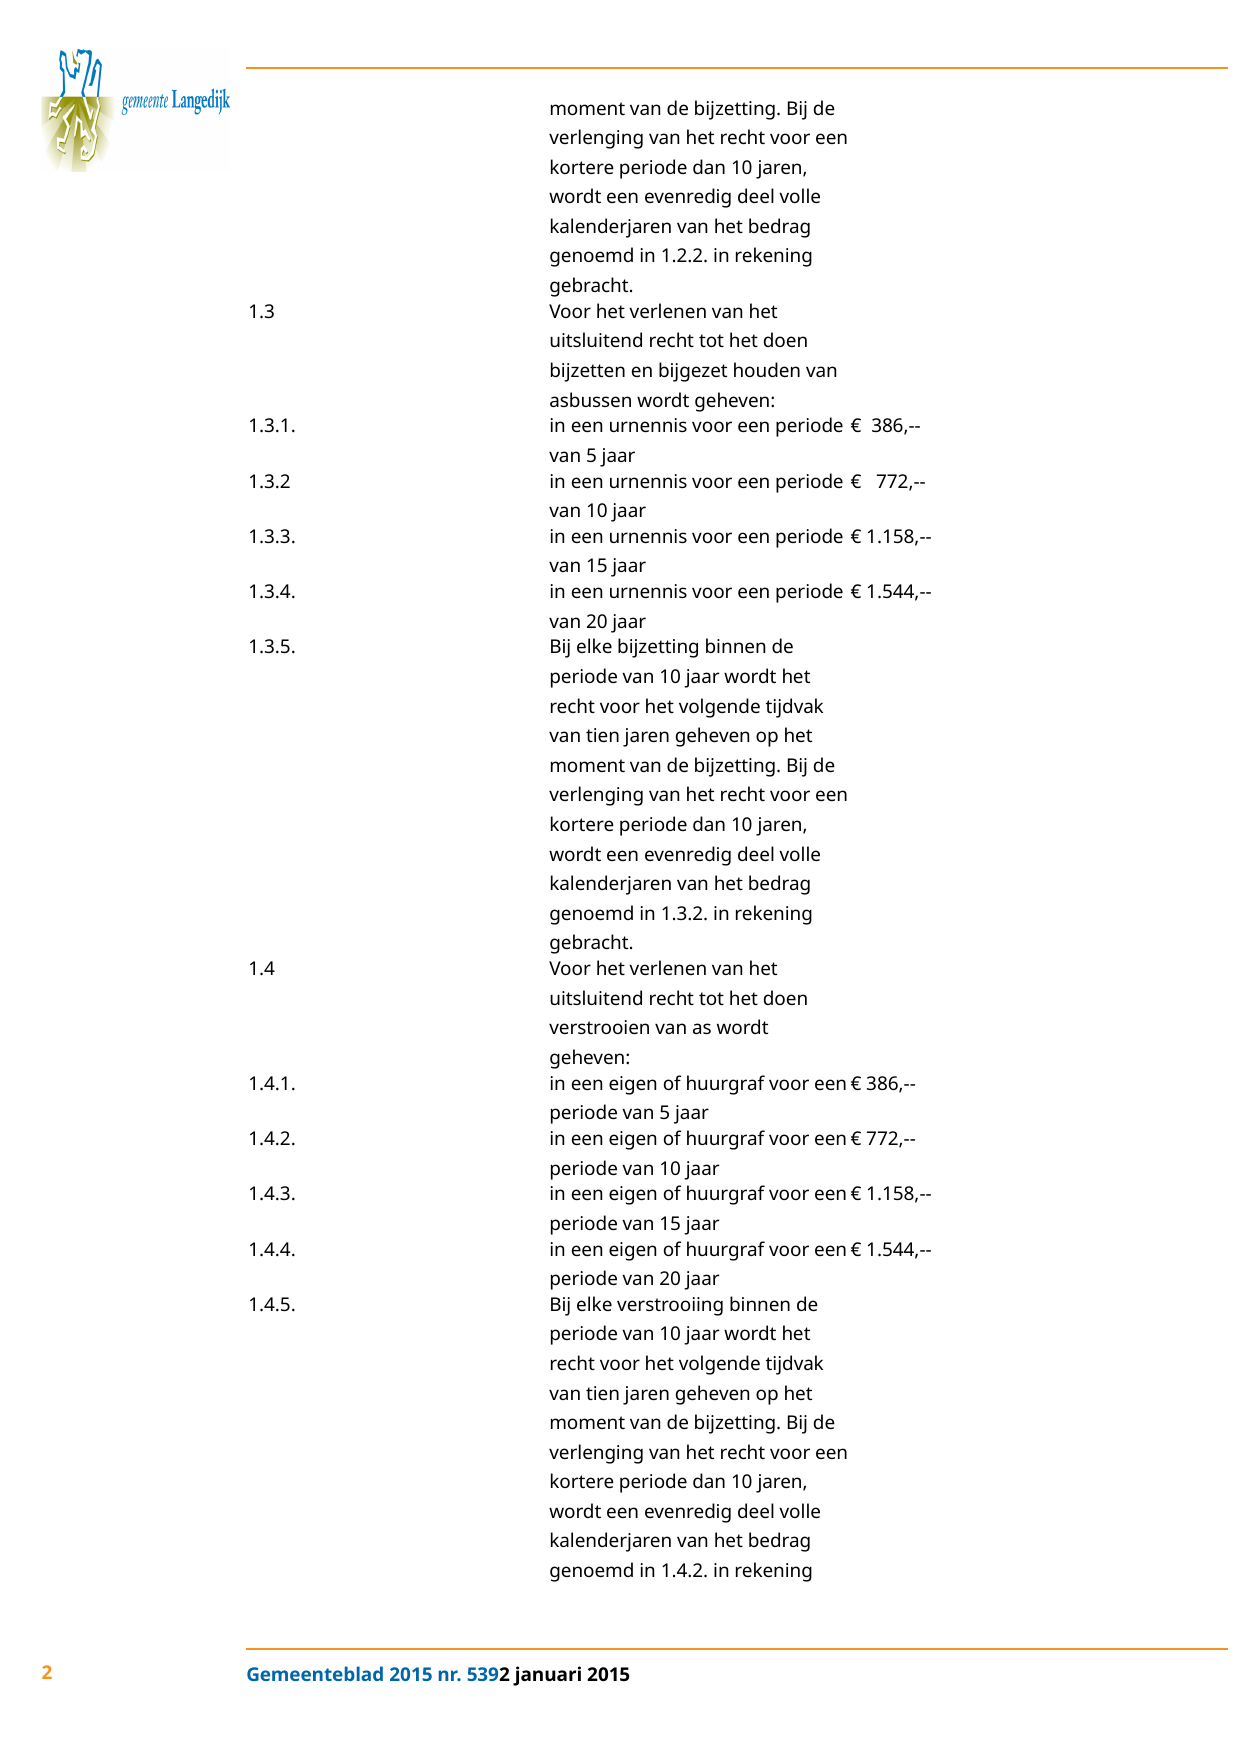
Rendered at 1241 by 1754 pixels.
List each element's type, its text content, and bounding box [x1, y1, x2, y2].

table_cell 1.4.2. [248, 1125, 549, 1180]
table_cell 1.4.1. [248, 1070, 549, 1125]
table_cell € 1.544,-- [850, 579, 1152, 634]
table_cell 1.3.1. [248, 413, 549, 468]
table_cell € 386,-- [850, 413, 1152, 468]
table_cell € 1.158,-- [850, 1180, 1152, 1236]
table_cell 1.3.4. [248, 579, 549, 634]
table_cell Voor het verlenen van het uitsluitend recht tot het doen bijzetten en bijgezet houden van asbussen wordt geheven: [549, 298, 850, 412]
table_cell Bij elke bijzetting binnen de periode van 10 jaar wordt het recht voor het volgende tijdvak van tien jaren geheven op het moment van de bijzetting. Bij de verlenging van het recht voor een kortere periode dan 10 jaren, wordt een evenredig deel volle kalenderjaren van het bedrag genoemd in 1.3.2. in rekening gebracht. [549, 634, 850, 955]
table_cell 1.3.3. [248, 523, 549, 578]
table_cell [850, 634, 1152, 955]
table_cell 1.4.4. [248, 1236, 549, 1291]
table_cell in een urnennis voor een periode van 15 jaar [549, 523, 850, 578]
table_cell 1.3.2 [248, 468, 549, 523]
picture [41, 47, 231, 172]
table_cell € 772,-- [850, 1125, 1152, 1180]
table_cell [850, 1291, 1152, 1583]
table_cell 1.3 [248, 298, 549, 412]
table_cell moment van de bijzetting. Bij de verlenging van het recht voor een kortere periode dan 10 jaren, wordt een evenredig deel volle kalenderjaren van het bedrag genoemd in 1.2.2. in rekening gebracht. [549, 95, 850, 298]
table_cell [248, 95, 549, 298]
table_cell in een urnennis voor een periode van 20 jaar [549, 579, 850, 634]
table_cell 1.4.5. [248, 1291, 549, 1583]
table_cell € 386,-- [850, 1070, 1152, 1125]
table_cell [850, 298, 1152, 412]
table_cell [850, 95, 1152, 298]
table_cell Bij elke verstrooiing binnen de periode van 10 jaar wordt het recht voor het volgende tijdvak van tien jaren geheven op het moment van de bijzetting. Bij de verlenging van het recht voor een kortere periode dan 10 jaren, wordt een evenredig deel volle kalenderjaren van het bedrag genoemd in 1.4.2. in rekening [549, 1291, 850, 1583]
table_cell € 1.544,-- [850, 1236, 1152, 1291]
table_cell [850, 955, 1152, 1070]
table_cell € 772,-- [850, 468, 1152, 523]
table_cell Voor het verlenen van het uitsluitend recht tot het doen verstrooien van as wordt geheven: [549, 955, 850, 1070]
table_cell in een urnennis voor een periode van 10 jaar [549, 468, 850, 523]
table_cell 1.4.3. [248, 1180, 549, 1236]
table_cell € 1.158,-- [850, 523, 1152, 578]
table_cell 1.4 [248, 955, 549, 1070]
table_cell 1.3.5. [248, 634, 549, 955]
table_cell in een eigen of huurgraf voor een periode van 10 jaar [549, 1125, 850, 1180]
table_cell in een eigen of huurgraf voor een periode van 15 jaar [549, 1180, 850, 1236]
table_cell in een eigen of huurgraf voor een periode van 5 jaar [549, 1070, 850, 1125]
table_cell in een eigen of huurgraf voor een periode van 20 jaar [549, 1236, 850, 1291]
table_cell in een urnennis voor een periode van 5 jaar [549, 413, 850, 468]
